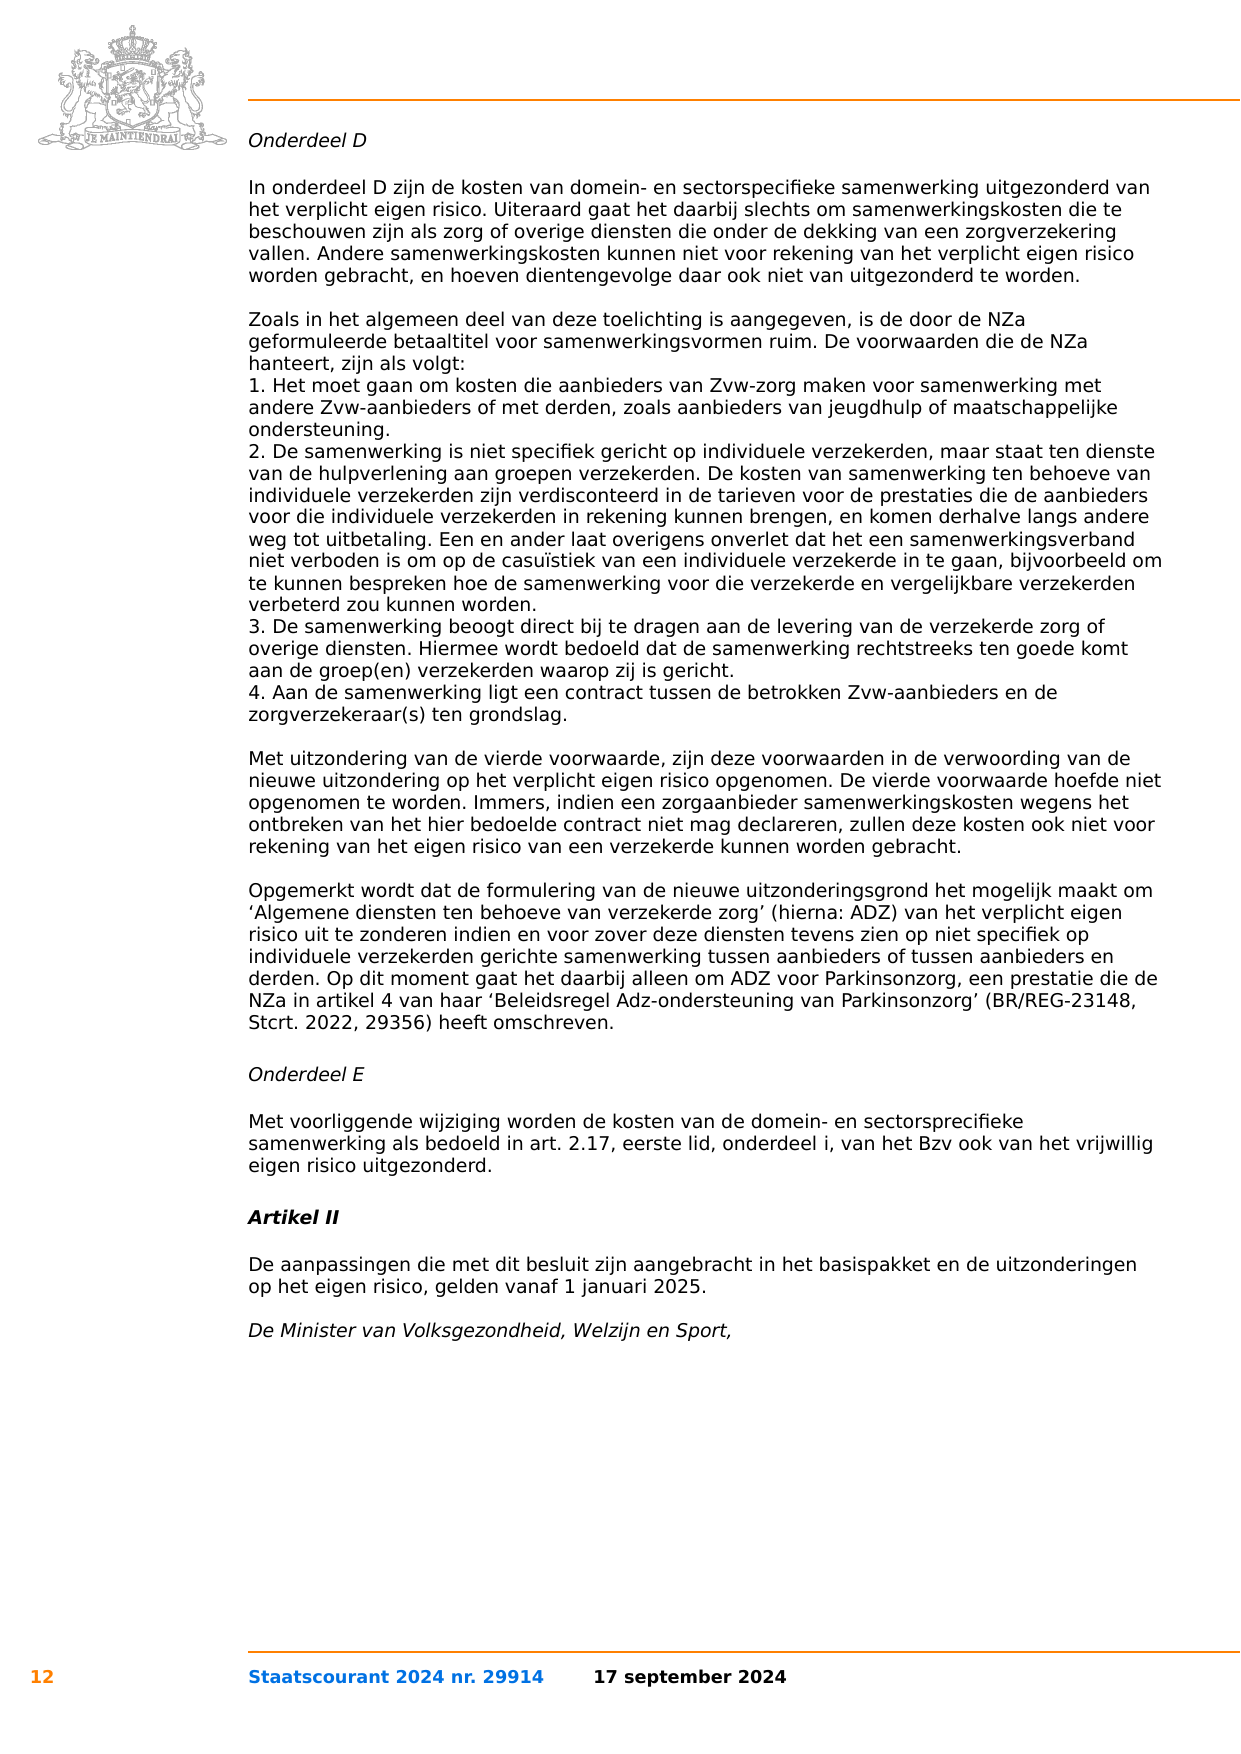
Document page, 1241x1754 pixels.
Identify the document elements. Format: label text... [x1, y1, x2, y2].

text 1. Het moet gaan om kosten die aanbieders van Zvw-zorg maken voor samenwerking met andere Zvw-aanbieders of met derden, zoals aanbieders van jeugdhulp of maatschappelijke ondersteuning. [248, 374, 1163, 441]
text 4. Aan de samenwerking ligt een contract tussen de betrokken Zvw-aanbieders en de zorgverzekeraar(s) ten grondslag. [248, 682, 1163, 726]
text In onderdeel D zijn de kosten van domein- en sectorspecifieke samenwerking uitgezonderd van het verplicht eigen risico. Uiteraard gaat het daarbij slechts om samenwerkingskosten die te beschouwen zijn als zorg of overige diensten die onder de dekking van een zorgverzekering vallen. Andere samenwerkingskosten kunnen niet voor rekening van het verplicht eigen risico worden gebracht, en hoeven dientengevolge daar ook niet van uitgezonderd te worden. [248, 177, 1163, 287]
subtitle Artikel II [248, 1207, 1163, 1229]
text 3. De samenwerking beoogt direct bij te dragen aan de levering van de verzekerde zorg of overige diensten. Hiermee wordt bedoeld dat de samenwerking rechtstreeks ten goede komt aan de groep(en) verzekerden waarop zij is gericht. [248, 616, 1163, 682]
picture [38, 25, 227, 150]
text De aanpassingen die met dit besluit zijn aangebracht in het basispakket en de uitzonderingen op het eigen risico, gelden vanaf 1 januari 2025. [248, 1254, 1163, 1298]
text Met uitzondering van de vierde voorwaarde, zijn deze voorwaarden in de verwoording van de nieuwe uitzondering op het verplicht eigen risico opgenomen. De vierde voorwaarde hoefde niet opgenomen te worden. Immers, indien een zorgaanbieder samenwerkingskosten wegens het ontbreken van het hier bedoelde contract niet mag declareren, zullen deze kosten ook niet voor rekening van het eigen risico van een verzekerde kunnen worden gebracht. [248, 748, 1163, 858]
text Zoals in het algemeen deel van deze toelichting is aangegeven, is de door de NZa geformuleerde betaaltitel voor samenwerkingsvormen ruim. De voorwaarden die de NZa hanteert, zijn als volgt: [248, 309, 1163, 374]
text 2. De samenwerking is niet specifiek gericht op individuele verzekerden, maar staat ten dienste van de hulpverlening aan groepen verzekerden. De kosten van samenwerking ten behoeve van individuele verzekerden zijn verdisconteerd in de tarieven voor de prestaties die de aanbieders voor die individuele verzekerden in rekening kunnen brengen, en komen derhalve langs andere weg tot uitbetaling. Een en ander laat overigens onverlet dat het een samenwerkingsverband niet verboden is om op de casuïstiek van een individuele verzekerde in te gaan, bijvoorbeeld om te kunnen bespreken hoe de samenwerking voor die verzekerde en vergelijkbare verzekerden verbeterd zou kunnen worden. [248, 441, 1163, 616]
subtitle Onderdeel D [248, 130, 1163, 152]
text De Minister van Volksgezondheid, Welzijn en Sport, [248, 1319, 1163, 1341]
subtitle Onderdeel E [248, 1064, 1163, 1086]
text Met voorliggende wijziging worden de kosten van de domein- en sectorsprecifieke samenwerking als bedoeld in art. 2.17, eerste lid, onderdeel i, van het Bzv ook van het vrijwillig eigen risico uitgezonderd. [248, 1111, 1163, 1177]
text Opgemerkt wordt dat de formulering van de nieuwe uitzonderingsgrond het mogelijk maakt om ‘Algemene diensten ten behoeve van verzekerde zorg’ (hierna: ADZ) van het verplicht eigen risico uit te zonderen indien en voor zover deze diensten tevens zien op niet specifiek op individuele verzekerden gerichte samenwerking tussen aanbieders of tussen aanbieders en derden. Op dit moment gaat het daarbij alleen om ADZ voor Parkinsonzorg, een prestatie die de NZa in artikel 4 van haar ‘Beleidsregel Adz-ondersteuning van Parkinsonzorg’ (BR/REG-23148, Stcrt. 2022, 29356) heeft omschreven. [248, 880, 1163, 1034]
